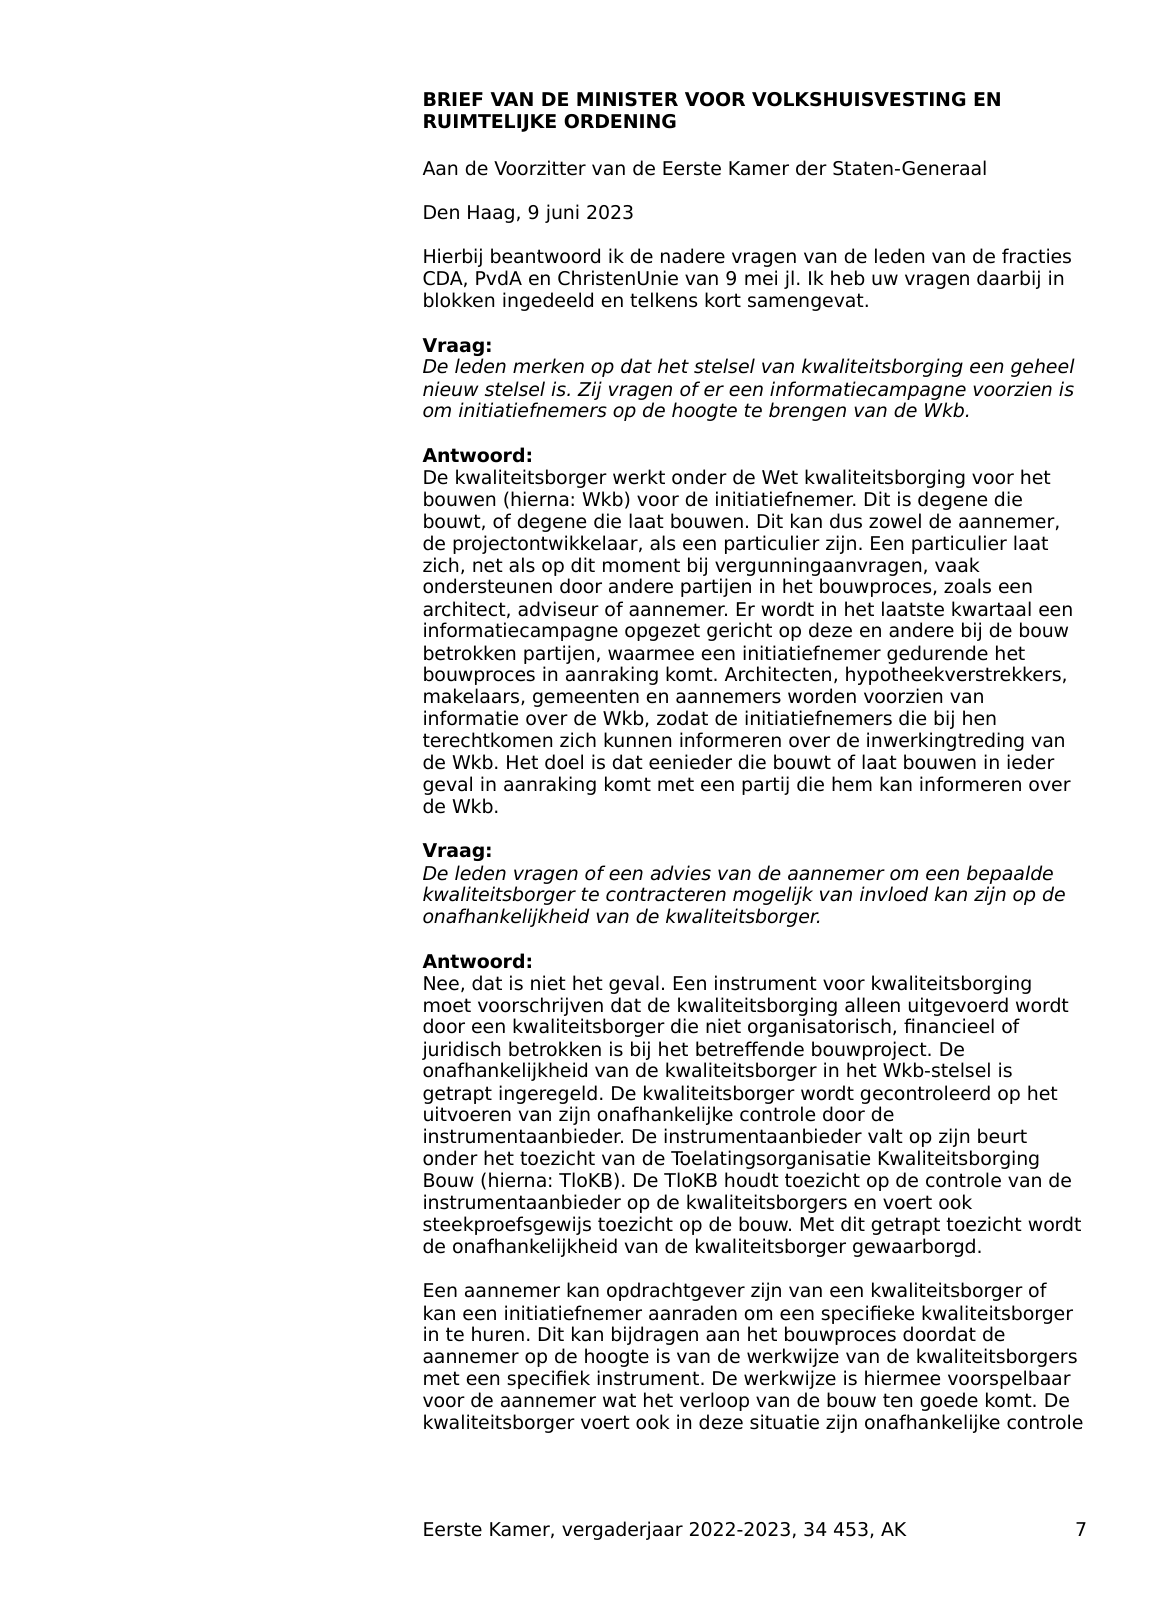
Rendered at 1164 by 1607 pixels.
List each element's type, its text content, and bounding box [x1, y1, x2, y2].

text Nee, dat is niet het geval. Een instrument voor kwaliteitsborging moet voorschrijven dat de kwaliteitsborging alleen uitgevoerd wordt door een kwaliteitsborger die niet organisatorisch, financieel of juridisch betrokken is bij het betreffende bouwproject. De onafhankelijkheid van de kwaliteitsborger in het Wkb-stelsel is getrapt ingeregeld. De kwaliteitsborger wordt gecontroleerd op het uitvoeren van zijn onafhankelijke controle door de instrumentaanbieder. De instrumentaanbieder valt op zijn beurt onder het toezicht van de Toelatingsorganisatie Kwaliteitsborging Bouw (hierna: TloKB). De TloKB houdt toezicht op de controle van de instrumentaanbieder op de kwaliteitsborgers en voert ook steekproefsgewijs toezicht op de bouw. Met dit getrapt toezicht wordt de onafhankelijkheid van de kwaliteitsborger gewaarborgd. [422, 972, 1087, 1258]
text De leden merken op dat het stelsel van kwaliteitsborging een geheel nieuw stelsel is. Zij vragen of er een informatiecampagne voorzien is om initiatiefnemers op de hoogte te brengen van de Wkb. [422, 356, 1087, 422]
text Vraag: [422, 840, 1087, 862]
text Antwoord: [422, 444, 1087, 467]
text Hierbij beantwoord ik de nadere vragen van de leden van de fracties CDA, PvdA en ChristenUnie van 9 mei jl. Ik heb uw vragen daarbij in blokken ingedeeld en telkens kort samengevat. [422, 246, 1087, 312]
text De kwaliteitsborger werkt onder de Wet kwaliteitsborging voor het bouwen (hierna: Wkb) voor de initiatiefnemer. Dit is degene die bouwt, of degene die laat bouwen. Dit kan dus zowel de aannemer, de projectontwikkelaar, als een particulier zijn. Een particulier laat zich, net als op dit moment bij vergunningaanvragen, vaak ondersteunen door andere partijen in het bouwproces, zoals een architect, adviseur of aannemer. Er wordt in het laatste kwartaal een informatiecampagne opgezet gericht op deze en andere bij de bouw betrokken partijen, waarmee een initiatiefnemer gedurende het bouwproces in aanraking komt. Architecten, hypotheekverstrekkers, makelaars, gemeenten en aannemers worden voorzien van informatie over de Wkb, zodat de initiatiefnemers die bij hen terechtkomen zich kunnen informeren over de inwerkingtreding van de Wkb. Het doel is dat eenieder die bouwt of laat bouwen in ieder geval in aanraking komt met een partij die hem kan informeren over de Wkb. [422, 467, 1087, 818]
subtitle BRIEF VAN DE MINISTER VOOR VOLKSHUISVESTING EN RUIMTELIJKE ORDENING [422, 89, 1087, 133]
text Den Haag, 9 juni 2023 [422, 202, 1087, 224]
text Antwoord: [422, 951, 1087, 972]
text Vraag: [422, 334, 1087, 356]
text Een aannemer kan opdrachtgever zijn van een kwaliteitsborger of kan een initiatiefnemer aanraden om een specifieke kwaliteitsborger in te huren. Dit kan bijdragen aan het bouwproces doordat de aannemer op de hoogte is van de werkwijze van de kwaliteitsborgers met een specifiek instrument. De werkwijze is hiermee voorspelbaar voor de aannemer wat het verloop van de bouw ten goede komt. De kwaliteitsborger voert ook in deze situatie zijn onafhankelijke controle [422, 1280, 1087, 1434]
text Aan de Voorzitter van de Eerste Kamer der Staten-Generaal [422, 158, 1087, 180]
text De leden vragen of een advies van de aannemer om een bepaalde kwaliteitsborger te contracteren mogelijk van invloed kan zijn op de onafhankelijkheid van de kwaliteitsborger. [422, 862, 1087, 928]
